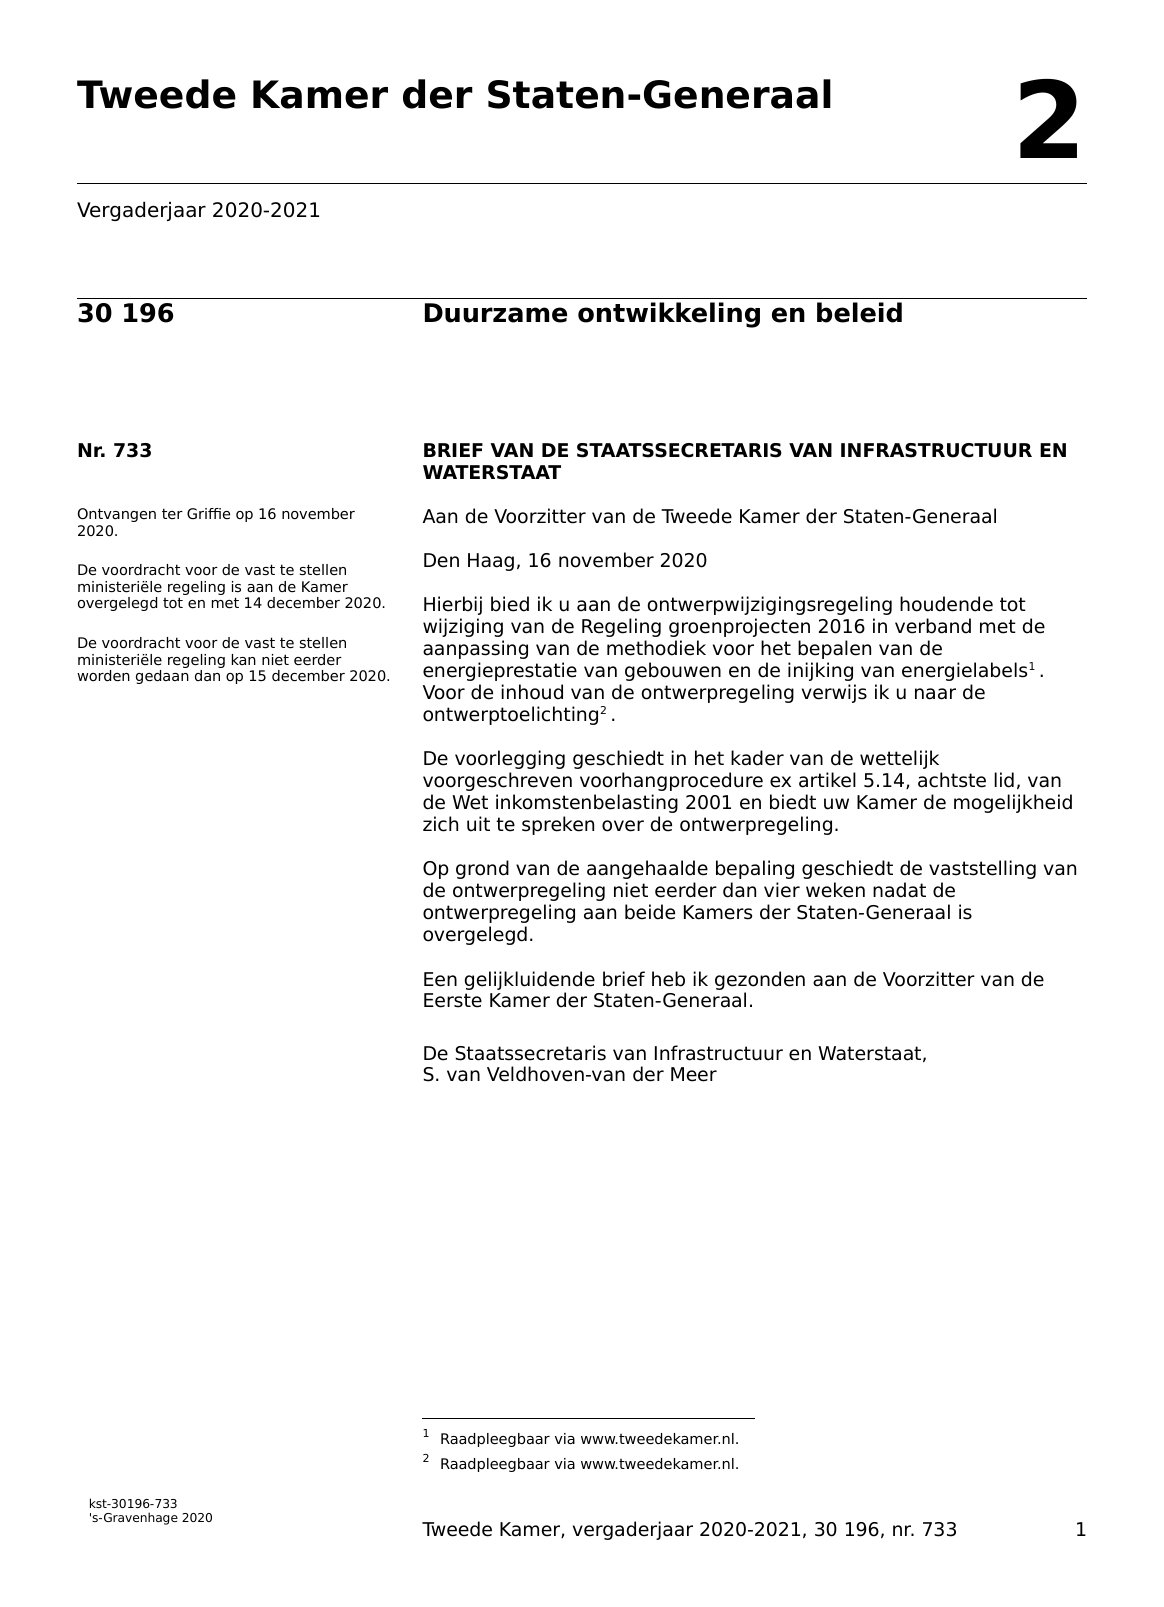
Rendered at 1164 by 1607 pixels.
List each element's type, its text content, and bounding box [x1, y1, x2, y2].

subtitle Nr. 733 BRIEF VAN DE STAATSSECRETARIS VAN INFRASTRUCTUUR EN WATERSTAAT [77, 440, 1087, 484]
text Raadpleegbaar via www.tweedekamer.nl. [422, 1427, 1087, 1449]
text De voordracht voor de vast te stellen ministeriële regeling is aan de Kamer overgelegd tot en met 14 december 2020. [77, 562, 399, 612]
text [77, 612, 399, 634]
text kst-30196-733 [88, 1497, 323, 1511]
subtitle 30 196 Duurzame ontwikkeling en beleid [77, 299, 1087, 329]
table_header Tweede Kamer der Staten-Generaal [77, 59, 886, 183]
text Aan de Voorzitter van de Tweede Kamer der Staten-Generaal [422, 506, 1087, 528]
text Een gelijkluidende brief heb ik gezonden aan de Voorzitter van de Eerste Kamer der Staten-Generaal. [422, 968, 1087, 1012]
text Op grond van de aangehaalde bepaling geschiedt de vaststelling van de ontwerpregeling niet eerder dan vier weken nadat de ontwerpregeling aan beide Kamers der Staten-Generaal is overgelegd. [422, 858, 1087, 946]
text Den Haag, 16 november 2020 [422, 550, 1087, 572]
text De voordracht voor de vast te stellen ministeriële regeling kan niet eerder worden gedaan dan op 15 december 2020. [77, 634, 399, 685]
text Raadpleegbaar via www.tweedekamer.nl. [422, 1452, 1087, 1474]
text 's-Gravenhage 2020 [88, 1511, 323, 1525]
text Ontvangen ter Griffie op 16 november 2020. [77, 506, 399, 539]
text Hierbij bied ik u aan de ontwerpwijzigingsregeling houdende tot wijziging van de Regeling groenprojecten 2016 in verband met de aanpassing van de methodiek voor het bepalen van de energieprestatie van gebouwen en de inijking van energielabels. Voor de inhoud van de ontwerpregeling verwijs ik u naar de ontwerptoelichting. [422, 594, 1087, 726]
text De voorlegging geschiedt in het kader van de wettelijk voorgeschreven voorhangprocedure ex artikel 5.14, achtste lid, van de Wet inkomstenbelasting 2001 en biedt uw Kamer de mogelijkheid zich uit te spreken over de ontwerpregeling. [422, 748, 1087, 836]
table_cell Vergaderjaar 2020-2021 [77, 184, 1087, 298]
text De Staatssecretaris van Infrastructuur en Waterstaat, S. van Veldhoven-van der Meer [422, 1042, 1087, 1086]
table_header 2 [886, 59, 1087, 183]
text [77, 539, 399, 562]
